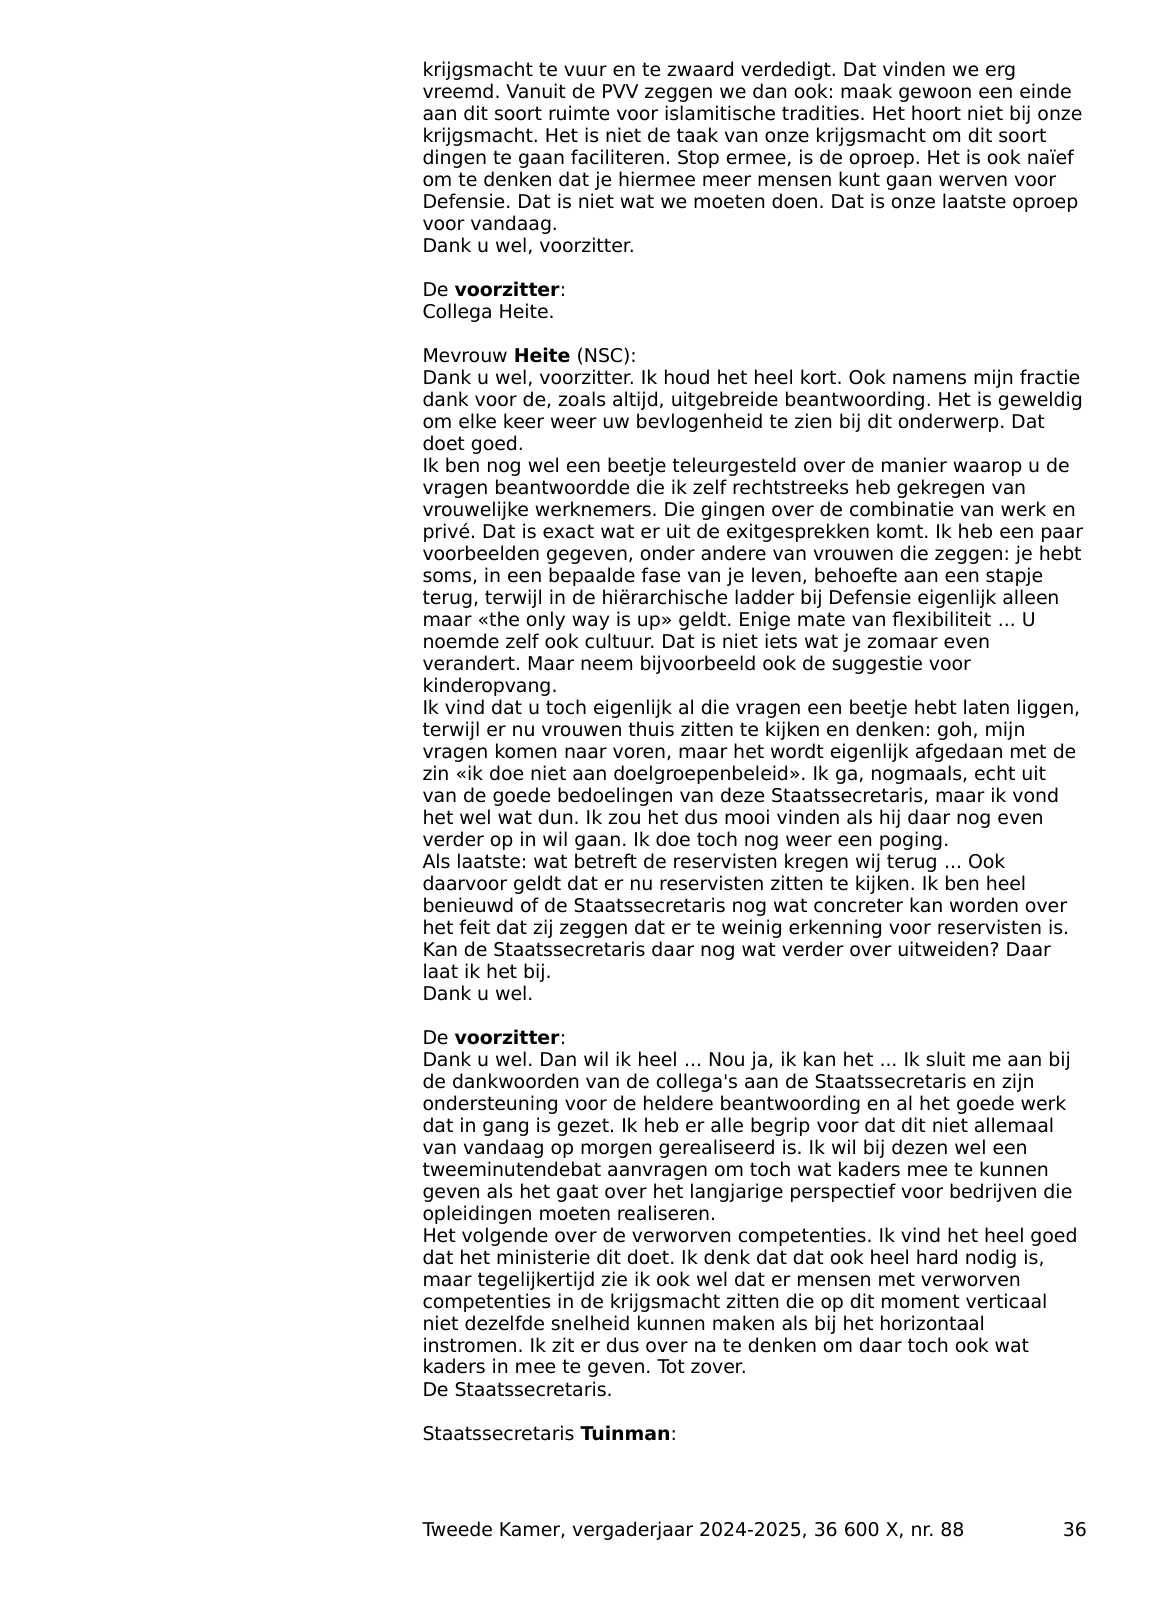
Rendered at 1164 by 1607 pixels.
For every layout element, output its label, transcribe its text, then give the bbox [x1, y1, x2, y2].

text Staatssecretaris Tuinman: [422, 1423, 1087, 1444]
text De voorzitter: [422, 279, 1087, 301]
text De voorzitter: [422, 1027, 1087, 1049]
text Dank u wel. Dan wil ik heel ... Nou ja, ik kan het ... Ik sluit me aan bij de dankwoorden van de collega's aan de Staatssecretaris en zijn ondersteuning voor de heldere beantwoording en al het goede werk dat in gang is gezet. Ik heb er alle begrip voor dat dit niet allemaal van vandaag op morgen gerealiseerd is. Ik wil bij dezen wel een tweeminutendebat aanvragen om toch wat kaders mee te kunnen geven als het gaat over het langjarige perspectief voor bedrijven die opleidingen moeten realiseren. [422, 1049, 1087, 1224]
text Dank u wel. [422, 983, 1087, 1004]
text Mevrouw Heite (NSC): [422, 345, 1087, 367]
text Ik vind dat u toch eigenlijk al die vragen een beetje hebt laten liggen, terwijl er nu vrouwen thuis zitten te kijken en denken: goh, mijn vragen komen naar voren, maar het wordt eigenlijk afgedaan met de zin «ik doe niet aan doelgroepenbeleid». Ik ga, nogmaals, echt uit van de goede bedoelingen van deze Staatssecretaris, maar ik vond het wel wat dun. Ik zou het dus mooi vinden als hij daar nog even verder op in wil gaan. Ik doe toch nog weer een poging. [422, 697, 1087, 851]
text Het volgende over de verworven competenties. Ik vind het heel goed dat het ministerie dit doet. Ik denk dat dat ook heel hard nodig is, maar tegelijkertijd zie ik ook wel dat er mensen met verworven competenties in de krijgsmacht zitten die op dit moment verticaal niet dezelfde snelheid kunnen maken als bij het horizontaal instromen. Ik zit er dus over na te denken om daar toch ook wat kaders in mee te geven. Tot zover. [422, 1224, 1087, 1378]
text krijgsmacht te vuur en te zwaard verdedigt. Dat vinden we erg vreemd. Vanuit de PVV zeggen we dan ook: maak gewoon een einde aan dit soort ruimte voor islamitische tradities. Het hoort niet bij onze krijgsmacht. Het is niet de taak van onze krijgsmacht om dit soort dingen te gaan faciliteren. Stop ermee, is de oproep. Het is ook naïef om te denken dat je hiermee meer mensen kunt gaan werven voor Defensie. Dat is niet wat we moeten doen. Dat is onze laatste oproep voor vandaag. [422, 59, 1087, 235]
text Als laatste: wat betreft de reservisten kregen wij terug ... Ook daarvoor geldt dat er nu reservisten zitten te kijken. Ik ben heel benieuwd of de Staatssecretaris nog wat concreter kan worden over het feit dat zij zeggen dat er te weinig erkenning voor reservisten is. Kan de Staatssecretaris daar nog wat verder over uitweiden? Daar laat ik het bij. [422, 851, 1087, 983]
text Ik ben nog wel een beetje teleurgesteld over de manier waarop u de vragen beantwoordde die ik zelf rechtstreeks heb gekregen van vrouwelijke werknemers. Die gingen over de combinatie van werk en privé. Dat is exact wat er uit de exitgesprekken komt. Ik heb een paar voorbeelden gegeven, onder andere van vrouwen die zeggen: je hebt soms, in een bepaalde fase van je leven, behoefte aan een stapje terug, terwijl in de hiërarchische ladder bij Defensie eigenlijk alleen maar «the only way is up» geldt. Enige mate van flexibiliteit ... U noemde zelf ook cultuur. Dat is niet iets wat je zomaar even verandert. Maar neem bijvoorbeeld ook de suggestie voor kinderopvang. [422, 455, 1087, 697]
text Collega Heite. [422, 301, 1087, 323]
text Dank u wel, voorzitter. Ik houd het heel kort. Ook namens mijn fractie dank voor de, zoals altijd, uitgebreide beantwoording. Het is geweldig om elke keer weer uw bevlogenheid te zien bij dit onderwerp. Dat doet goed. [422, 367, 1087, 455]
text Dank u wel, voorzitter. [422, 235, 1087, 257]
text De Staatssecretaris. [422, 1378, 1087, 1400]
